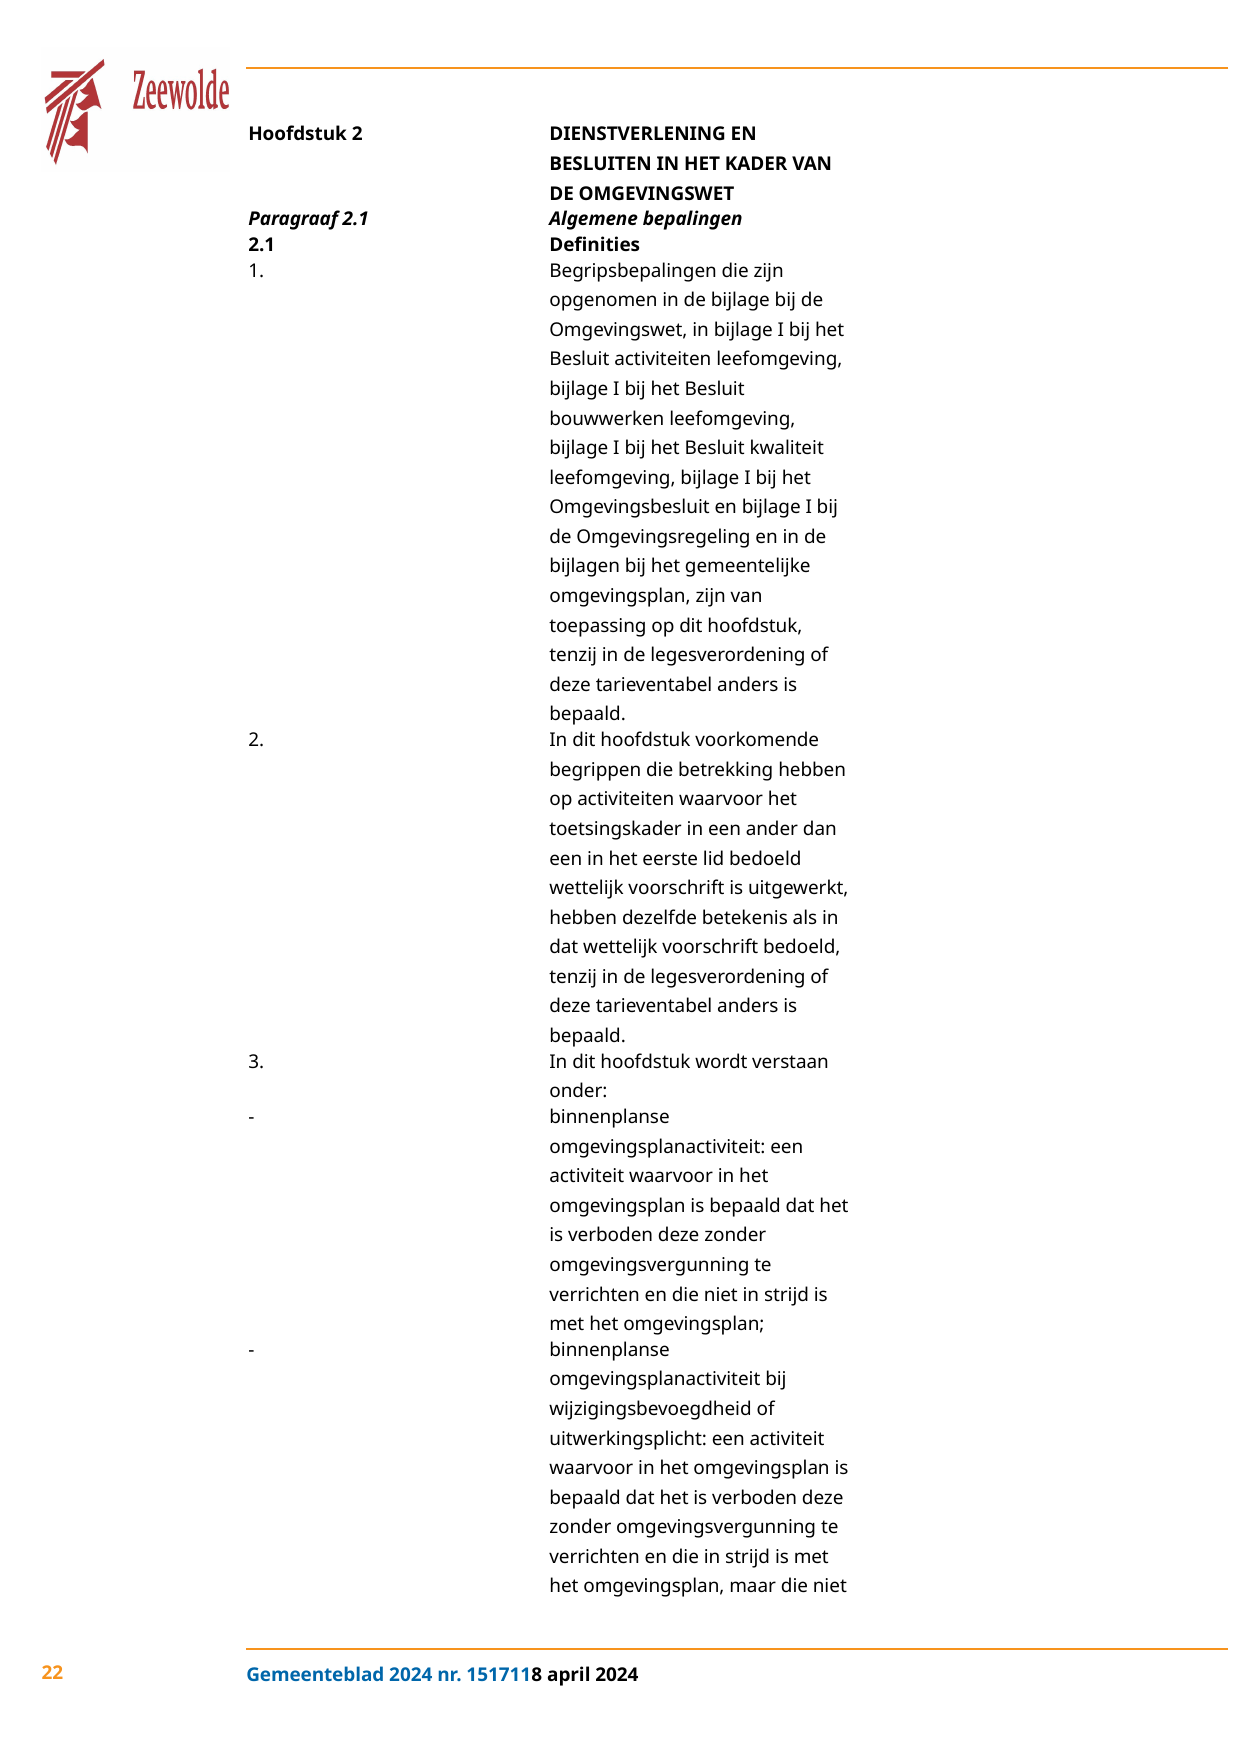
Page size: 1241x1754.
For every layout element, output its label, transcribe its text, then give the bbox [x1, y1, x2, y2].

table_cell Paragraaf 2.1 [248, 205, 549, 231]
table_cell [850, 1336, 1152, 1598]
table_cell Definities [549, 231, 850, 257]
table_cell [850, 95, 1152, 121]
table_cell [850, 257, 1152, 726]
table_cell 2. [248, 726, 549, 1048]
table_cell binnenplanse omgevingsplanactiviteit: een activiteit waarvoor in het omgevingsplan is bepaald dat het is verboden deze zonder omgevingsvergunning te verrichten en die niet in strijd is met het omgevingsplan; [549, 1103, 850, 1336]
table_cell [850, 1103, 1152, 1336]
table_cell 3. [248, 1048, 549, 1103]
table_cell In dit hoofdstuk wordt verstaan onder: [549, 1048, 850, 1103]
table_cell 2.1 [248, 231, 549, 257]
table_cell [248, 95, 549, 121]
table_cell [850, 231, 1152, 257]
table_cell [850, 205, 1152, 231]
table_cell [549, 95, 850, 121]
table_cell - [248, 1103, 549, 1336]
table_cell Hoofdstuk 2 [248, 121, 549, 205]
table_cell [850, 121, 1152, 205]
table_cell Begripsbepalingen die zijn opgenomen in de bijlage bij de Omgevingswet, in bijlage I bij het Besluit activiteiten leefomgeving, bijlage I bij het Besluit bouwwerken leefomgeving, bijlage I bij het Besluit kwaliteit leefomgeving, bijlage I bij het Omgevingsbesluit en bijlage I bij de Omgevingsregeling en in de bijlagen bij het gemeentelijke omgevingsplan, zijn van toepassing op dit hoofdstuk, tenzij in de legesverordening of deze tarieventabel anders is bepaald. [549, 257, 850, 726]
table_cell binnenplanse omgevingsplanactiviteit bij wijzigingsbevoegdheid of uitwerkingsplicht: een activiteit waarvoor in het omgevingsplan is bepaald dat het is verboden deze zonder omgevingsvergunning te verrichten en die in strijd is met het omgevingsplan, maar die niet [549, 1336, 850, 1598]
table_cell - [248, 1336, 549, 1598]
table_cell DIENSTVERLENING EN BESLUITEN IN HET KADER VAN DE OMGEVINGSWET [549, 121, 850, 205]
table_cell [850, 1048, 1152, 1103]
picture [41, 47, 231, 172]
table_cell In dit hoofdstuk voorkomende begrippen die betrekking hebben op activiteiten waarvoor het toetsingskader in een ander dan een in het eerste lid bedoeld wettelijk voorschrift is uitgewerkt, hebben dezelfde betekenis als in dat wettelijk voorschrift bedoeld, tenzij in de legesverordening of deze tarieventabel anders is bepaald. [549, 726, 850, 1048]
table_cell [850, 726, 1152, 1048]
table_cell Algemene bepalingen [549, 205, 850, 231]
table_cell 1. [248, 257, 549, 726]
